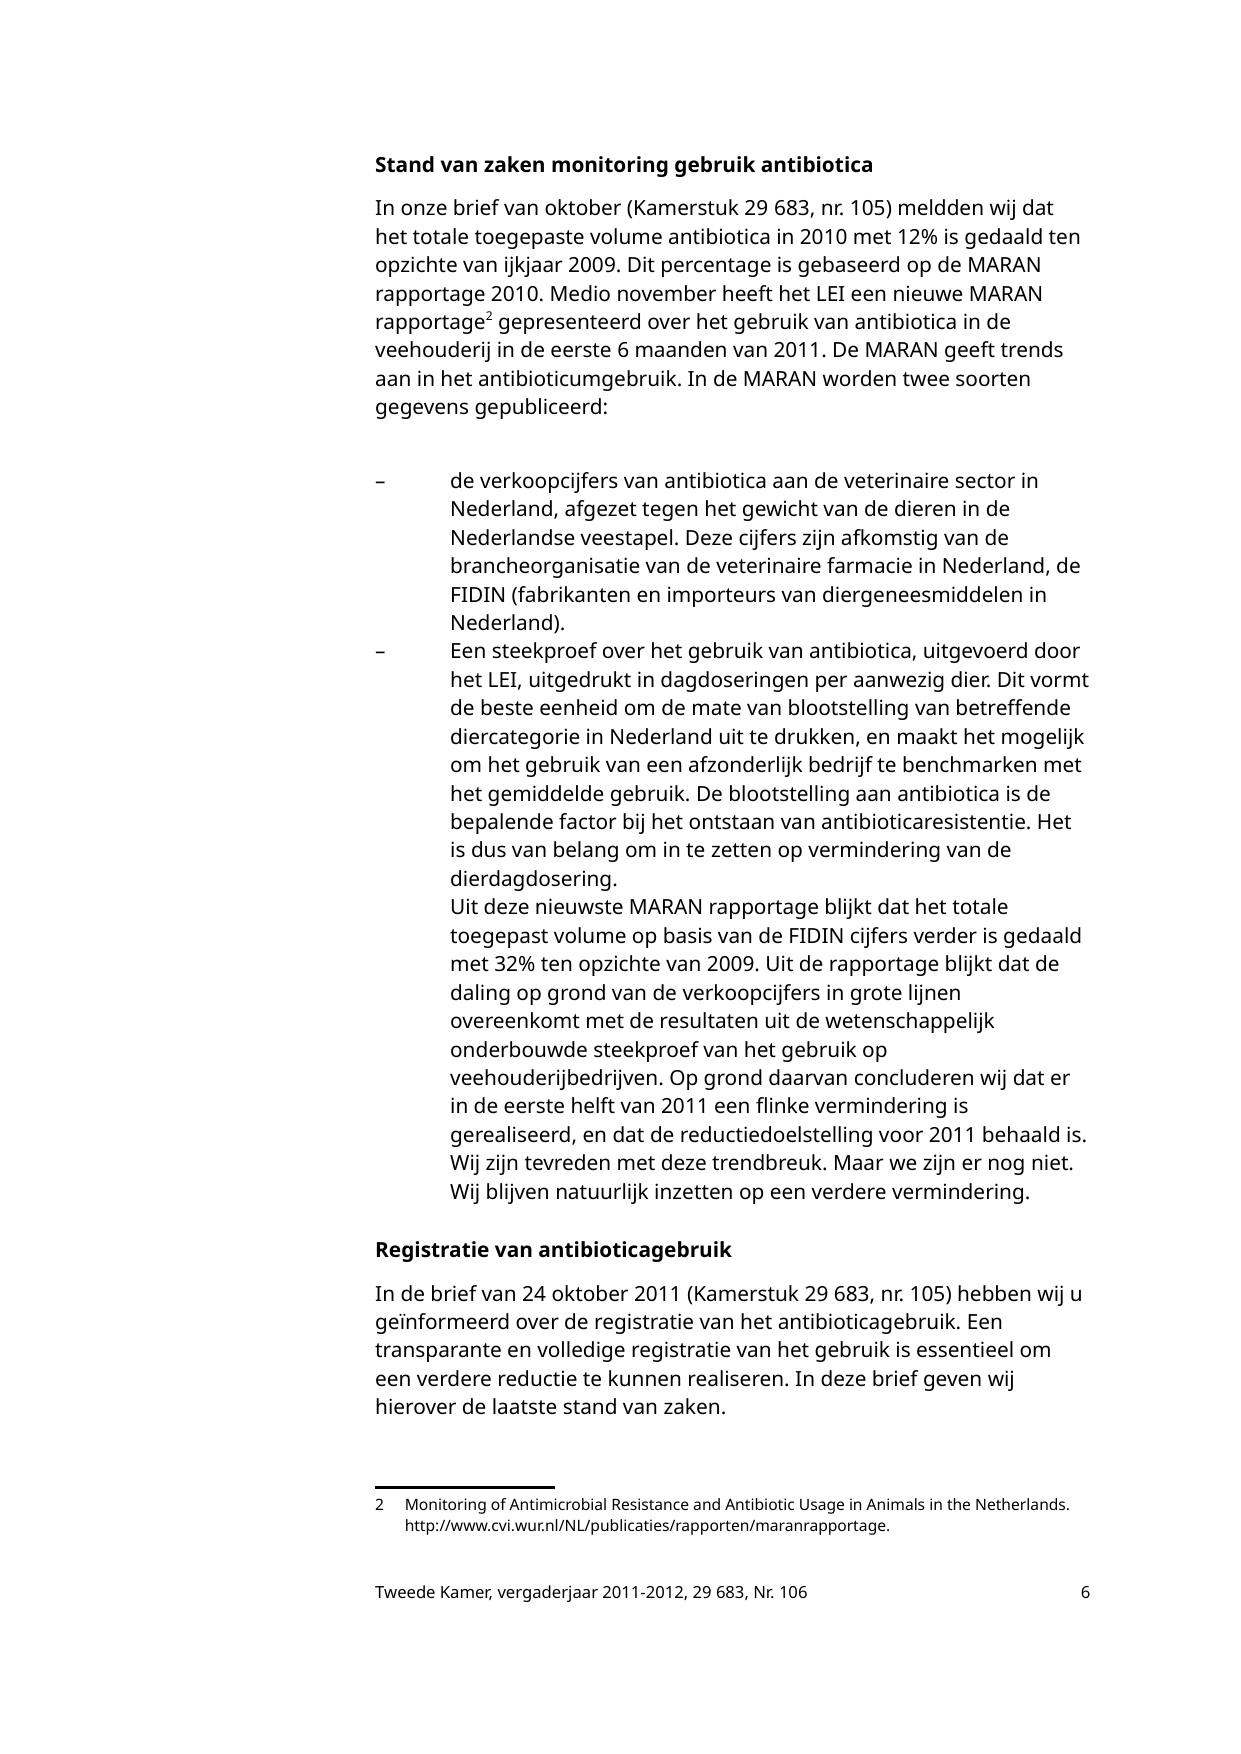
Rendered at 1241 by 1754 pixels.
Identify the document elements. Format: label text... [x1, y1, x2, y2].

text Monitoring of Antimicrobial Resistance and Antibiotic Usage in Animals in the Netherlands. http://www.cvi.wur.nl/NL/publicaties/rapporten/maranrapportage. [375, 1451, 1090, 1536]
text Registratie van antibioticagebruik [375, 1235, 1090, 1264]
text In de brief van 24 oktober 2011 (Kamerstuk 29 683, nr. 105) hebben wij u geïnformeerd over de registratie van het antibioticagebruik. Een transparante en volledige registratie van het gebruik is essentieel om een verdere reductie te kunnen realiseren. In deze brief geven wij hierover de laatste stand van zaken. [375, 1279, 1090, 1421]
list Een steekproef over het gebruik van antibiotica, uitgevoerd door het LEI, uitgedrukt in dagdoseringen per aanwezig dier. Dit vormt de beste eenheid om de mate van blootstelling van betreffende diercategorie in Nederland uit te drukken, en maakt het mogelijk om het gebruik van een afzonderlijk bedrijf te benchmarken met het gemiddelde gebruik. De blootstelling aan antibiotica is de bepalende factor bij het ontstaan van antibioticaresistentie. Het is dus van belang om in te zetten op vermindering van de dierdagdosering. [375, 637, 1090, 892]
text In onze brief van oktober (Kamerstuk 29 683, nr. 105) meldden wij dat het totale toegepaste volume antibiotica in 2010 met 12% is gedaald ten opzichte van ijkjaar 2009. Dit percentage is gebaseerd op de MARAN rapportage 2010. Medio november heeft het LEI een nieuwe MARAN rapportage gepresenteerd over het gebruik van antibiotica in de veehouderij in de eerste 6 maanden van 2011. De MARAN geeft trends aan in het antibioticumgebruik. In de MARAN worden twee soorten gegevens gepubliceerd: [375, 193, 1090, 421]
list Uit deze nieuwste MARAN rapportage blijkt dat het totale toegepast volume op basis van de FIDIN cijfers verder is gedaald met 32% ten opzichte van 2009. Uit de rapportage blijkt dat de daling op grond van de verkoopcijfers in grote lijnen overeenkomt met de resultaten uit de wetenschappelijk onderbouwde steekproef van het gebruik op veehouderijbedrijven. Op grond daarvan concluderen wij dat er in de eerste helft van 2011 een flinke vermindering is gerealiseerd, en dat de reductiedoelstelling voor 2011 behaald is. Wij zijn tevreden met deze trendbreuk. Maar we zijn er nog niet. Wij blijven natuurlijk inzetten op een verdere vermindering. [375, 892, 1090, 1205]
list de verkoopcijfers van antibiotica aan de veterinaire sector in Nederland, afgezet tegen het gewicht van de dieren in de Nederlandse veestapel. Deze cijfers zijn afkomstig van de brancheorganisatie van de veterinaire farmacie in Nederland, de FIDIN (fabrikanten en importeurs van diergeneesmiddelen in Nederland). [375, 466, 1090, 637]
text Stand van zaken monitoring gebruik antibiotica [375, 150, 1090, 178]
